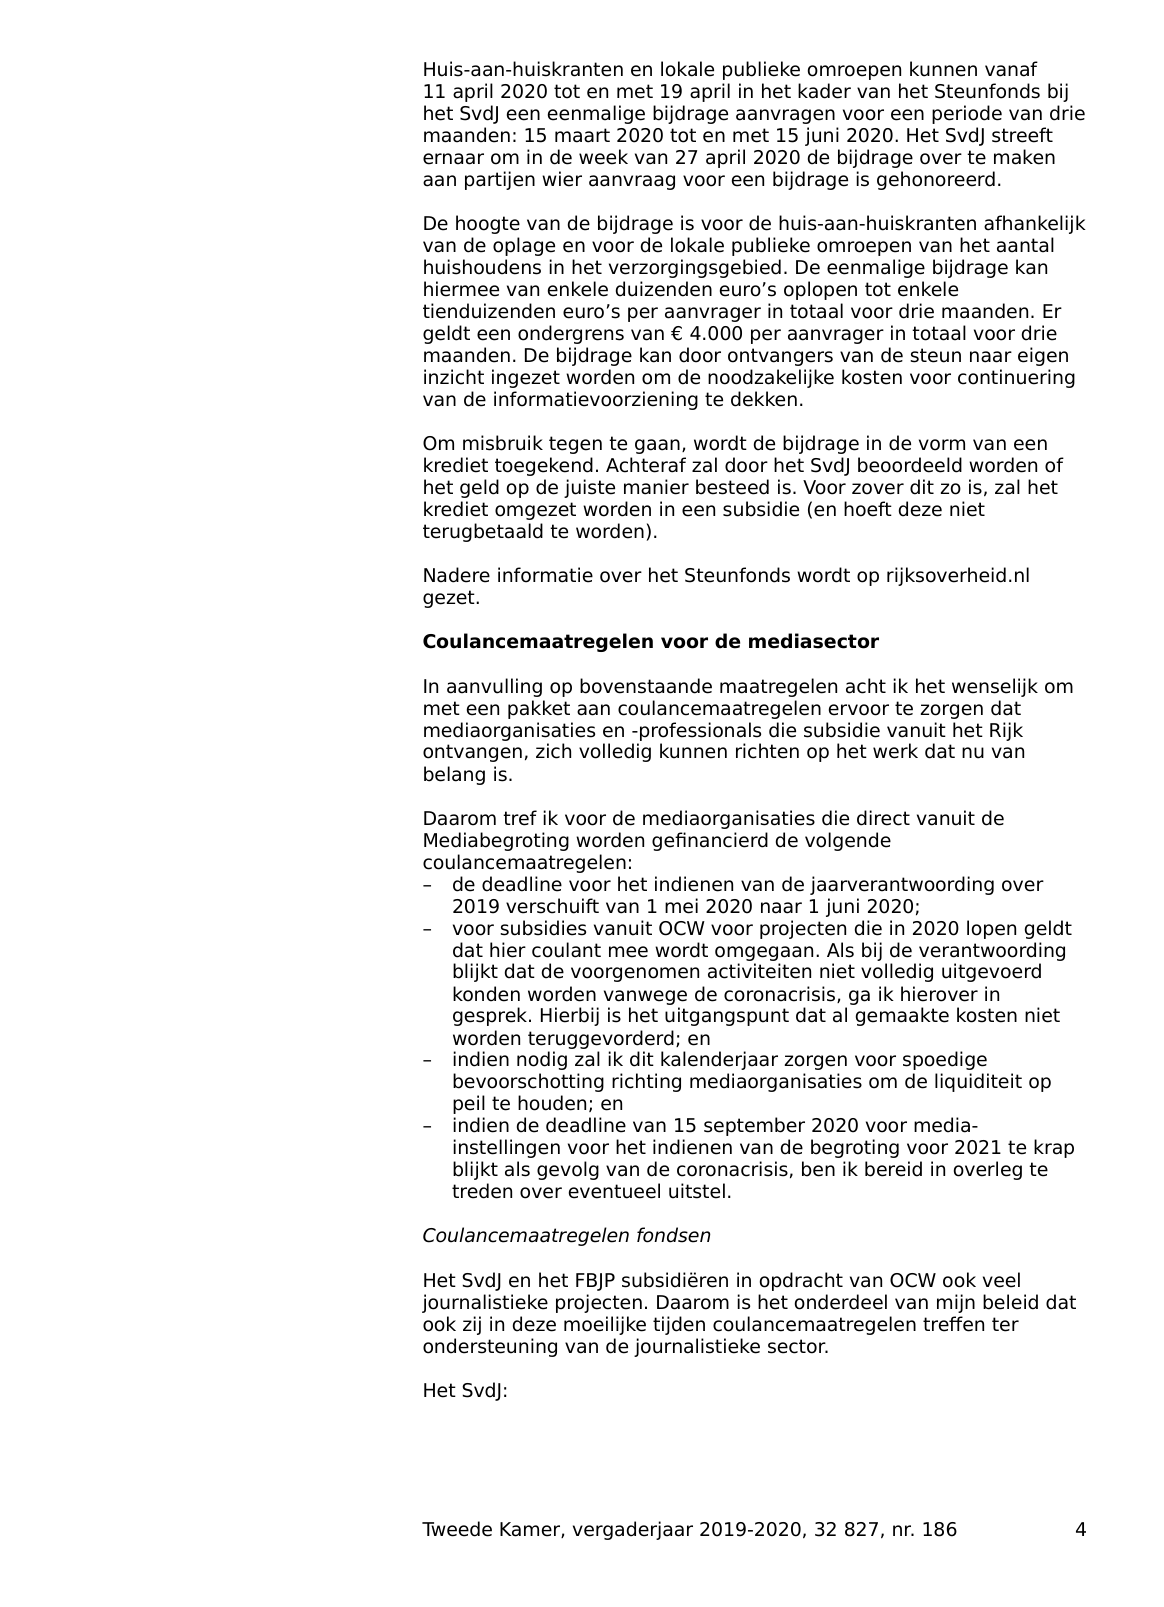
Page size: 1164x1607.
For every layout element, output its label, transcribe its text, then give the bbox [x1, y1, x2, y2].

text – de deadline voor het indienen van de jaarverantwoording over 2019 verschuift van 1 mei 2020 naar 1 juni 2020; [422, 873, 1087, 917]
text – indien de deadline van 15 september 2020 voor media-instellingen voor het indienen van de begroting voor 2021 te krap blijkt als gevolg van de coronacrisis, ben ik bereid in overleg te treden over eventueel uitstel. [422, 1115, 1087, 1203]
text Daarom tref ik voor de mediaorganisaties die direct vanuit de Mediabegroting worden gefinancierd de volgende coulancemaatregelen: [422, 808, 1087, 873]
text Huis-aan-huiskranten en lokale publieke omroepen kunnen vanaf 11 april 2020 tot en met 19 april in het kader van het Steunfonds bij het SvdJ een eenmalige bijdrage aanvragen voor een periode van drie maanden: 15 maart 2020 tot en met 15 juni 2020. Het SvdJ streeft ernaar om in de week van 27 april 2020 de bijdrage over te maken aan partijen wier aanvraag voor een bijdrage is gehonoreerd. [422, 59, 1087, 191]
text – indien nodig zal ik dit kalenderjaar zorgen voor spoedige bevoorschotting richting mediaorganisaties om de liquiditeit op peil te houden; en [422, 1049, 1087, 1115]
text Het SvdJ en het FBJP subsidiëren in opdracht van OCW ook veel journalistieke projecten. Daarom is het onderdeel van mijn beleid dat ook zij in deze moeilijke tijden coulancemaatregelen treffen ter ondersteuning van de journalistieke sector. [422, 1269, 1087, 1357]
text Het SvdJ: [422, 1380, 1087, 1402]
text Om misbruik tegen te gaan, wordt de bijdrage in de vorm van een krediet toegekend. Achteraf zal door het SvdJ beoordeeld worden of het geld op de juiste manier besteed is. Voor zover dit zo is, zal het krediet omgezet worden in een subsidie (en hoeft deze niet terugbetaald te worden). [422, 433, 1087, 543]
text De hoogte van de bijdrage is voor de huis-aan-huiskranten afhankelijk van de oplage en voor de lokale publieke omroepen van het aantal huishoudens in het verzorgingsgebied. De eenmalige bijdrage kan hiermee van enkele duizenden euro’s oplopen tot enkele tienduizenden euro’s per aanvrager in totaal voor drie maanden. Er geldt een ondergrens van € 4.000 per aanvrager in totaal voor drie maanden. De bijdrage kan door ontvangers van de steun naar eigen inzicht ingezet worden om de noodzakelijke kosten voor continuering van de informatievoorziening te dekken. [422, 213, 1087, 411]
subtitle Coulancemaatregelen voor de mediasector [422, 631, 1087, 653]
subtitle Coulancemaatregelen fondsen [422, 1225, 1087, 1247]
text Nadere informatie over het Steunfonds wordt op rijksoverheid.nl gezet. [422, 565, 1087, 609]
text In aanvulling op bovenstaande maatregelen acht ik het wenselijk om met een pakket aan coulancemaatregelen ervoor te zorgen dat mediaorganisaties en -professionals die subsidie vanuit het Rijk ontvangen, zich volledig kunnen richten op het werk dat nu van belang is. [422, 676, 1087, 785]
text – voor subsidies vanuit OCW voor projecten die in 2020 lopen geldt dat hier coulant mee wordt omgegaan. Als bij de verantwoording blijkt dat de voorgenomen activiteiten niet volledig uitgevoerd konden worden vanwege de coronacrisis, ga ik hierover in gesprek. Hierbij is het uitgangspunt dat al gemaakte kosten niet worden teruggevorderd; en [422, 917, 1087, 1049]
